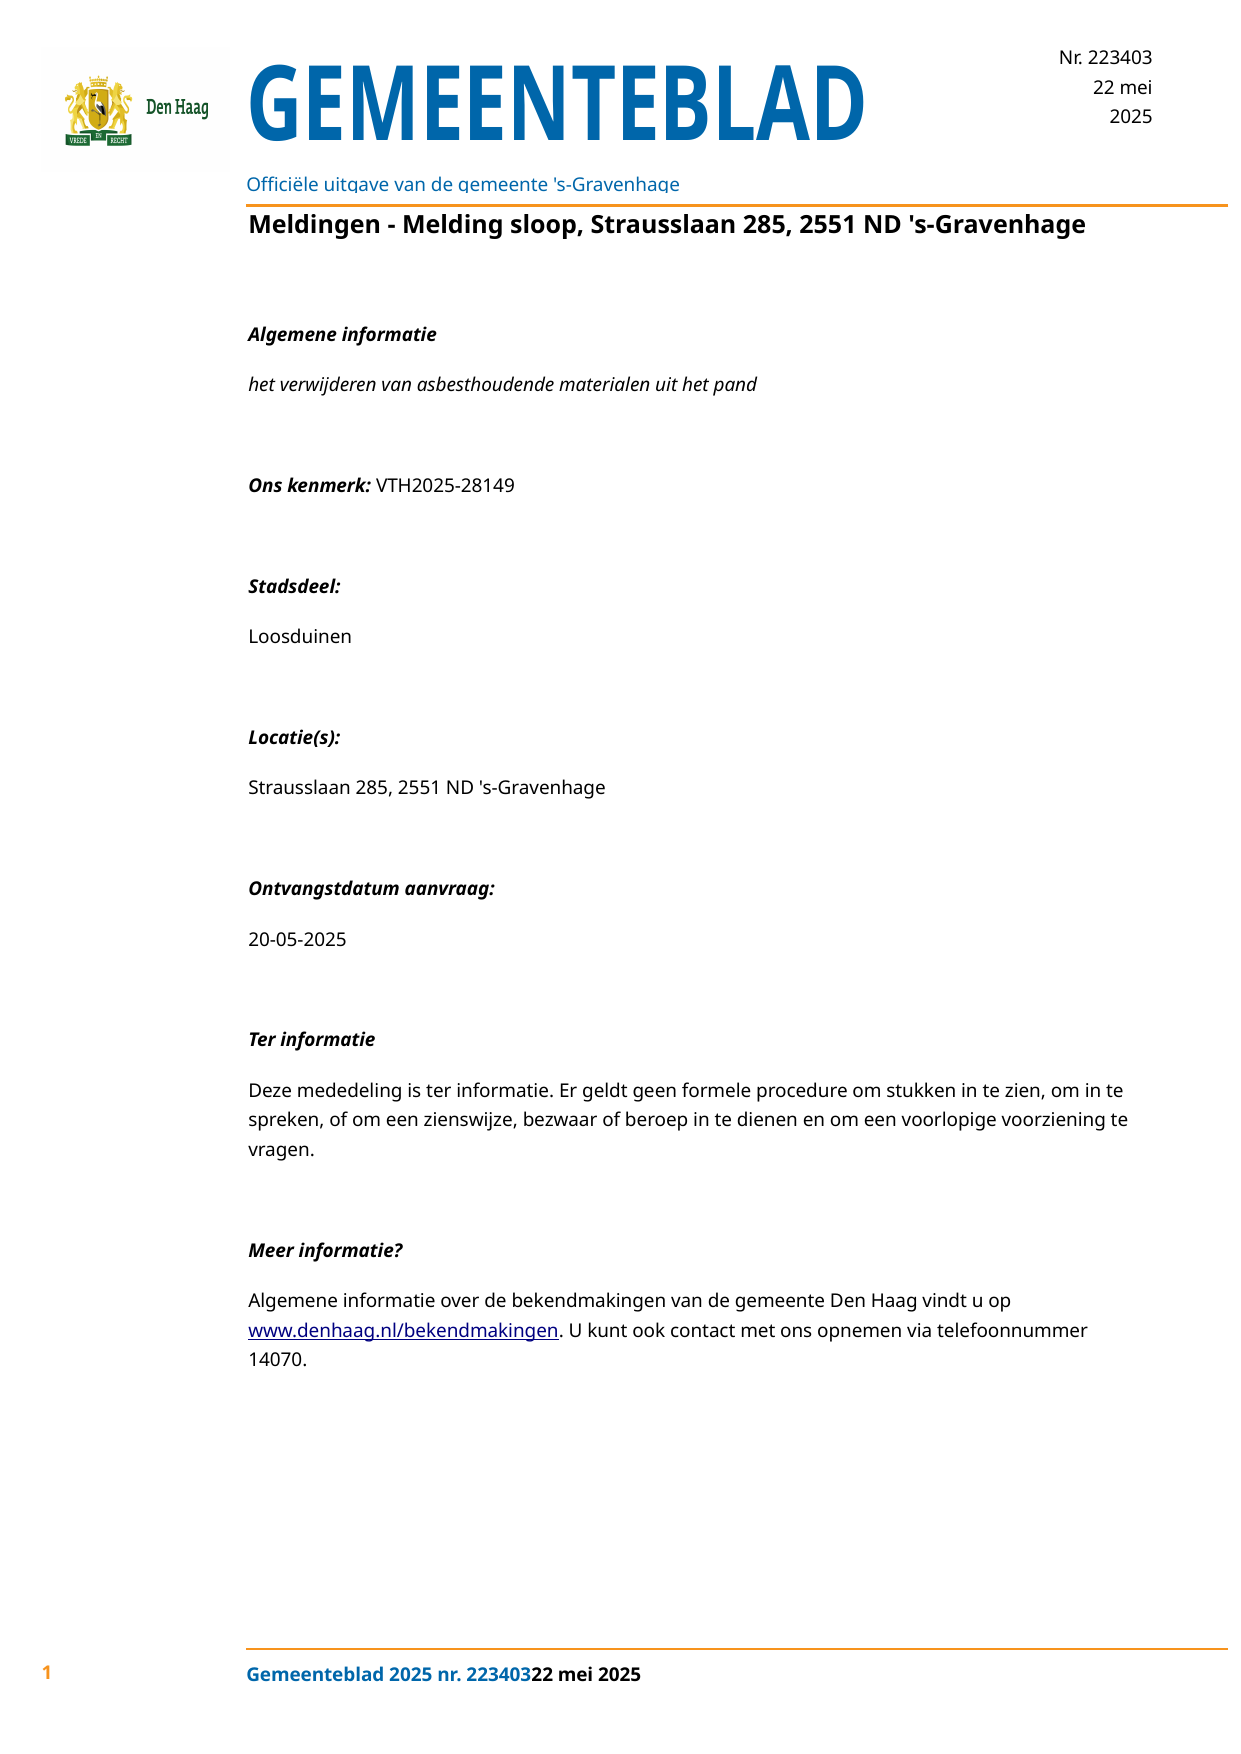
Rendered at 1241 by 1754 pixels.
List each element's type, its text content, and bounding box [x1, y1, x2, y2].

text Ontvangstdatum aanvraag: [248, 875, 1152, 901]
picture [41, 47, 231, 172]
text Strausslaan 285, 2551 ND 's-Gravenhage [248, 774, 1152, 800]
text Deze mededeling is ter informatie. Er geldt geen formele procedure om stukken in te zien, om in te spreken, of om een zienswijze, bezwaar of beroep in te dienen en om een voorlopige voorziening te vragen. [248, 1077, 1152, 1162]
text Stadsdeel: [248, 573, 1152, 598]
text 20-05-2025 [248, 926, 1152, 951]
text Meldingen - Melding sloop, Strausslaan 285, 2551 ND 's-Gravenhage [248, 207, 1152, 241]
text het verwijderen van asbesthoudende materialen uit het pand [248, 371, 1152, 397]
text Locatie(s): [248, 724, 1152, 750]
text Algemene informatie over de bekendmakingen van de gemeente Den Haag vindt u op www.denhaag.nl/bekendmakingen. U kunt ook contact met ons opnemen via telefoonnummer 14070. [248, 1287, 1152, 1372]
text Loosduinen [248, 623, 1152, 649]
text Algemene informatie [248, 321, 1152, 346]
text Ons kenmerk: VTH2025-28149 [248, 472, 1152, 498]
text Meer informatie? [248, 1237, 1152, 1263]
text Ter informatie [248, 1027, 1152, 1052]
